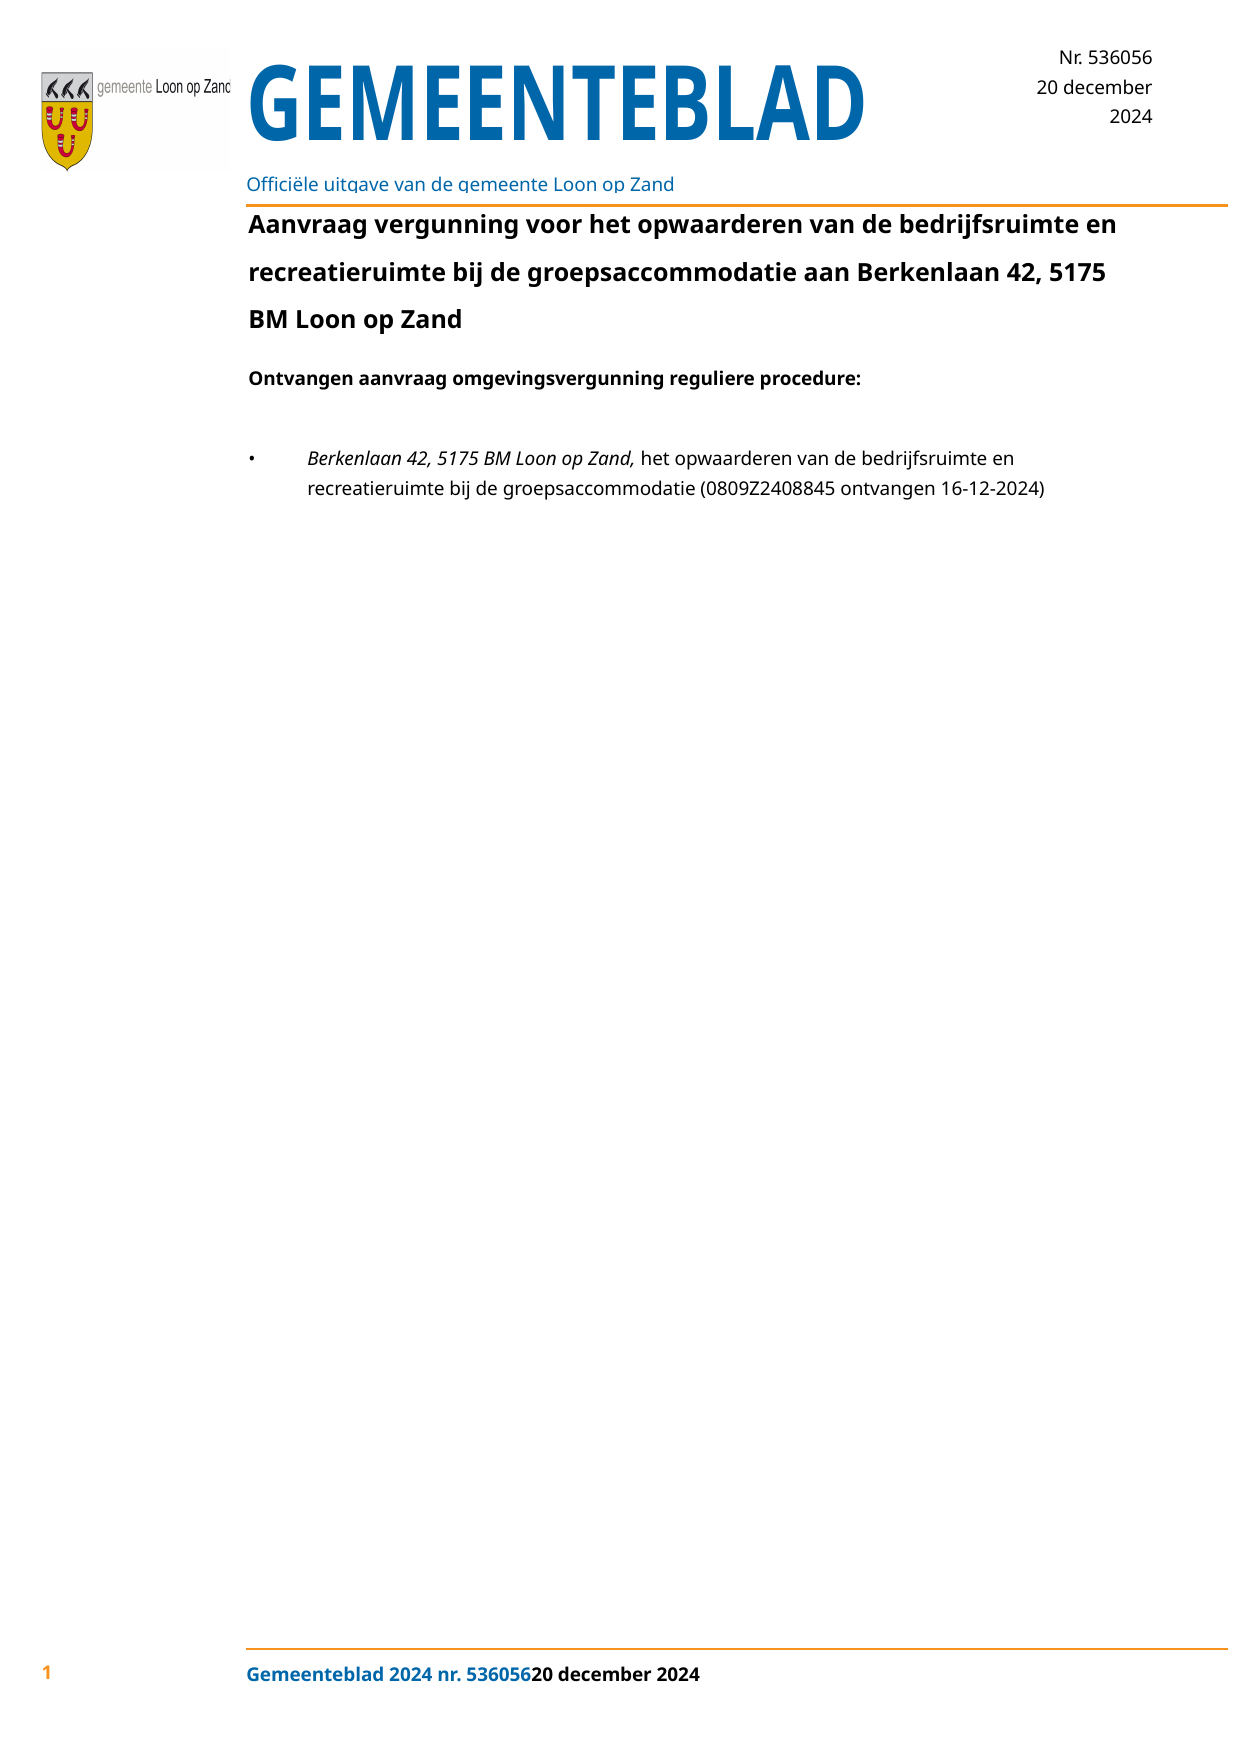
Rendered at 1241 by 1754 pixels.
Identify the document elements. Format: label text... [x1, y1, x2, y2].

text Aanvraag vergunning voor het opwaarderen van de bedrijfsruimte en recreatieruimte bij de groepsaccommodatie aan Berkenlaan 42, 5175 BM Loon op Zand [248, 207, 1152, 336]
list Berkenlaan 42, 5175 BM Loon op Zand, het opwaarderen van de bedrijfsruimte en recreatieruimte bij de groepsaccommodatie (0809Z2408845 ontvangen 16-12-2024) [248, 446, 1152, 501]
text Ontvangen aanvraag omgevingsvergunning reguliere procedure: [248, 366, 1152, 391]
picture [41, 47, 231, 172]
